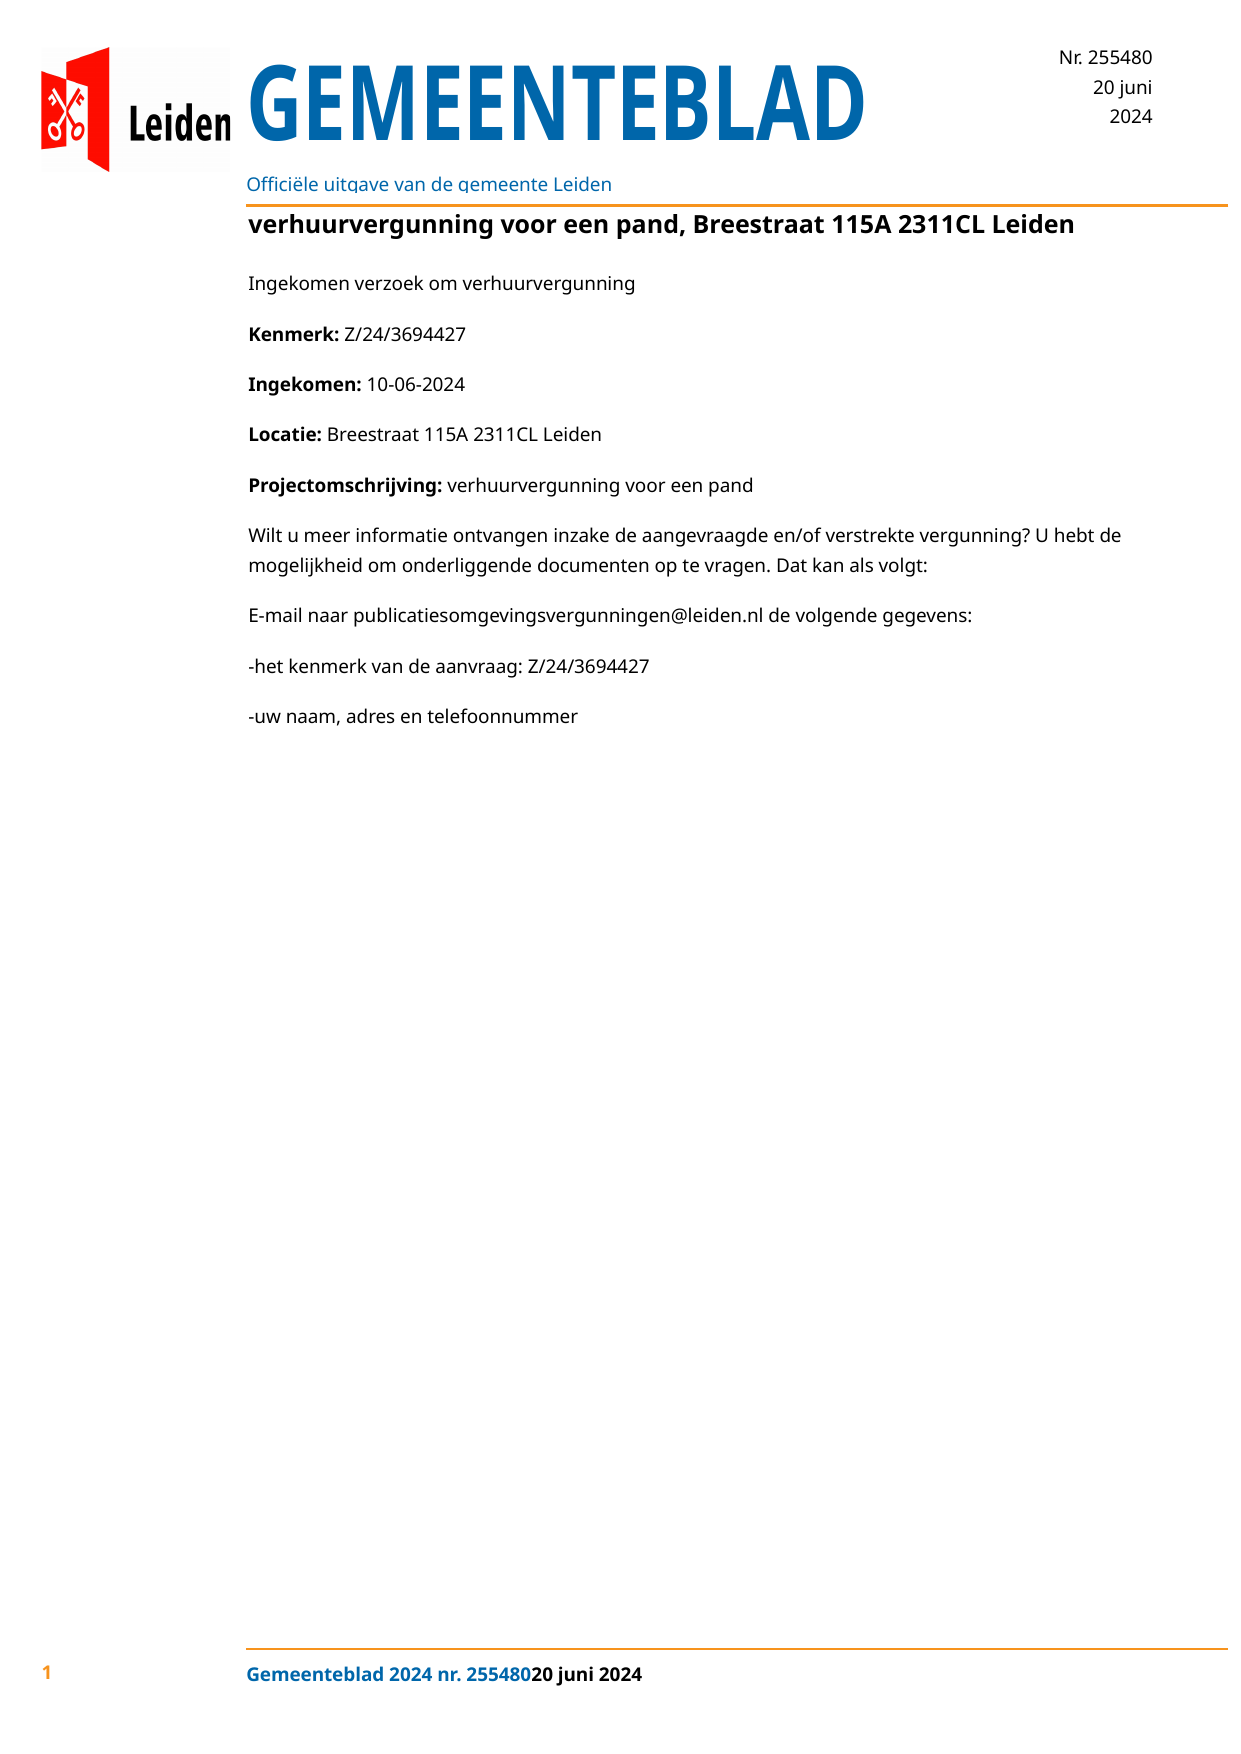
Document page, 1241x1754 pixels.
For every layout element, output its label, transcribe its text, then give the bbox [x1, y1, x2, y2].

text -uw naam, adres en telefoonnummer [248, 703, 1152, 729]
text -het kenmerk van de aanvraag: Z/24/3694427 [248, 653, 1152, 678]
text Ingekomen: 10-06-2024 [248, 371, 1152, 397]
text E-mail naar publicatiesomgevingsvergunningen@leiden.nl de volgende gegevens: [248, 602, 1152, 628]
text verhuurvergunning voor een pand, Breestraat 115A 2311CL Leiden [248, 207, 1152, 241]
text Wilt u meer informatie ontvangen inzake de aangevraagde en/of verstrekte vergunning? U hebt de mogelijkheid om onderliggende documenten op te vragen. Dat kan als volgt: [248, 522, 1152, 578]
picture [41, 47, 231, 172]
text Ingekomen verzoek om verhuurvergunning [248, 270, 1152, 296]
text Kenmerk: Z/24/3694427 [248, 321, 1152, 346]
text Locatie: Breestraat 115A 2311CL Leiden [248, 422, 1152, 447]
text Projectomschrijving: verhuurvergunning voor een pand [248, 472, 1152, 498]
